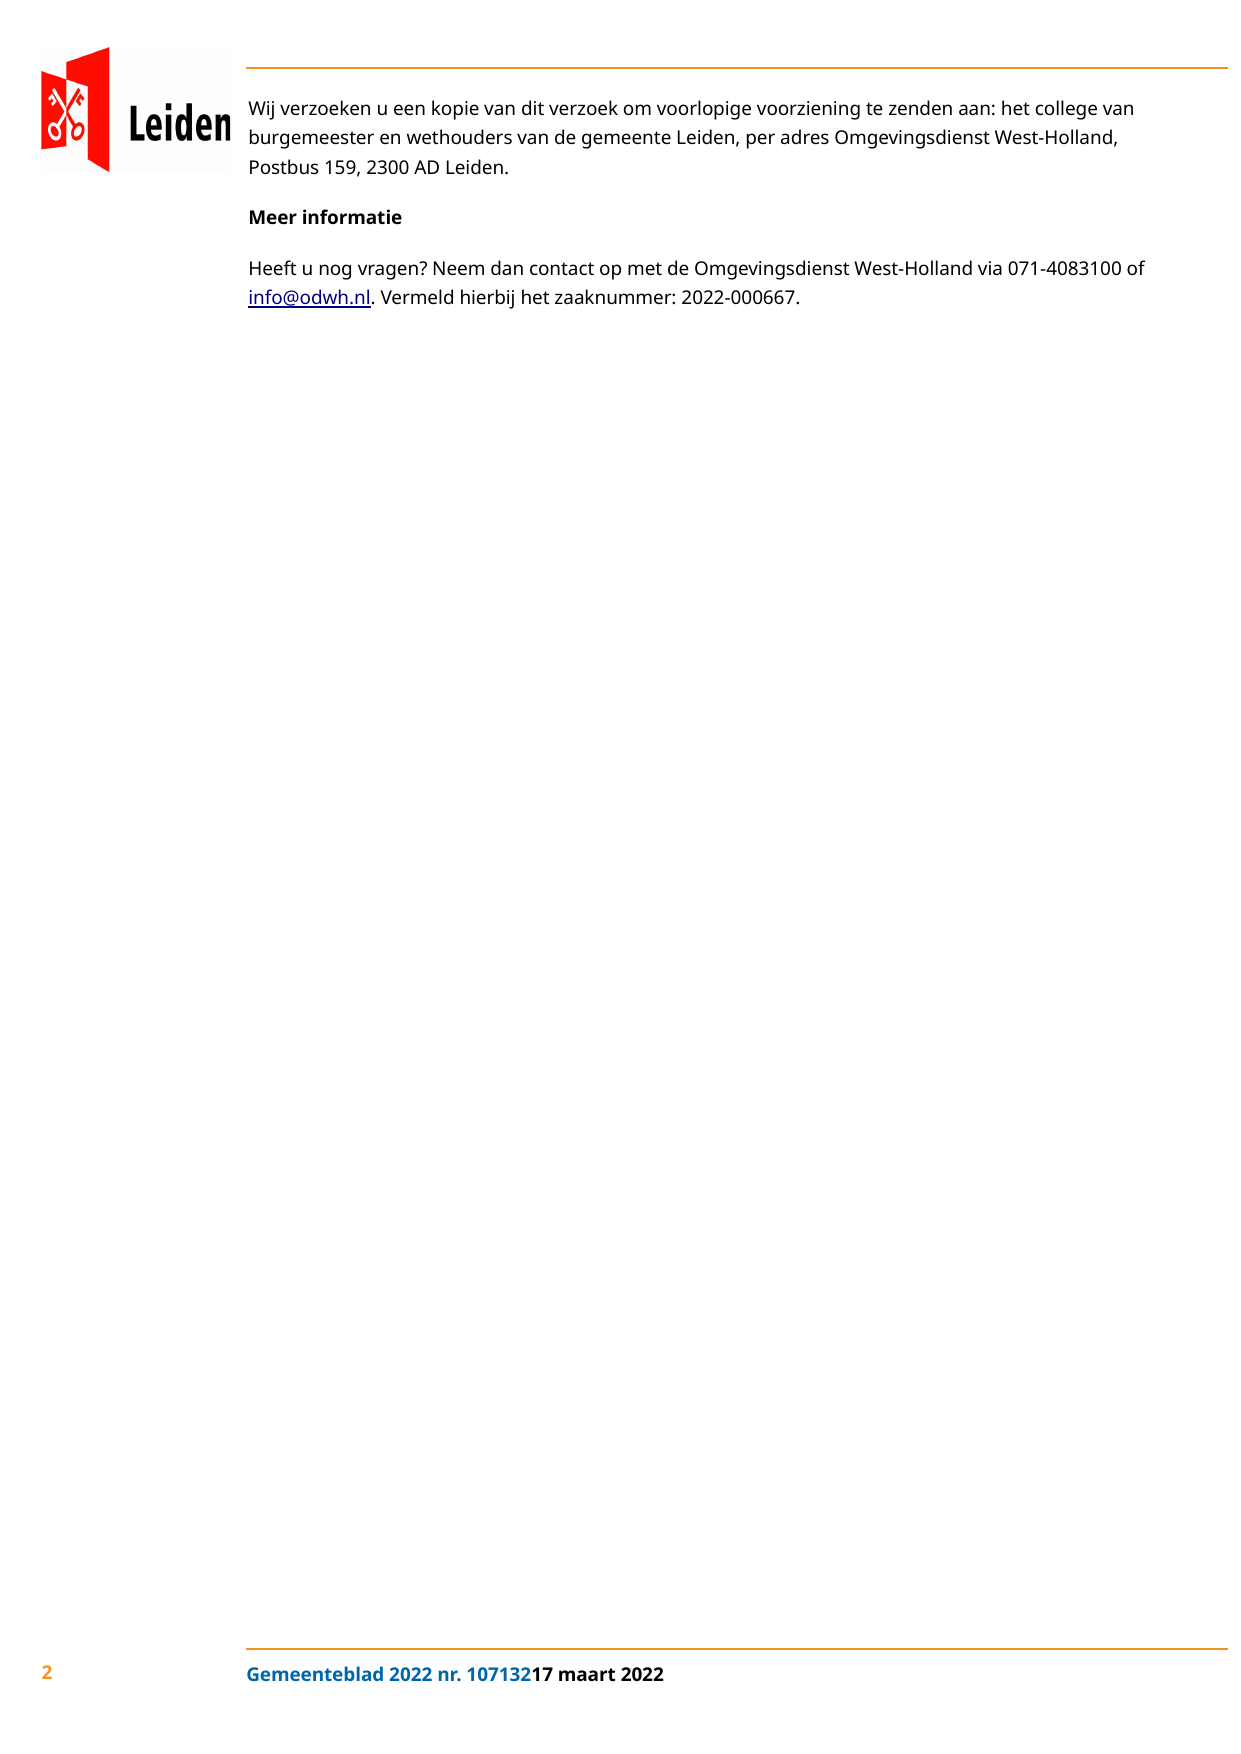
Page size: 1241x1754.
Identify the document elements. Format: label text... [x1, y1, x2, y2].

text Wij verzoeken u een kopie van dit verzoek om voorlopige voorziening te zenden aan: het college van burgemeester en wethouders van de gemeente Leiden, per adres Omgevingsdienst West-Holland, Postbus 159, 2300 AD Leiden. [248, 95, 1152, 180]
picture [41, 47, 231, 172]
text Heeft u nog vragen? Neem dan contact op met de Omgevingsdienst West-Holland via 071-4083100 of info@odwh.nl. Vermeld hierbij het zaaknummer: 2022-000667. [248, 255, 1152, 310]
text Meer informatie [248, 204, 1152, 230]
